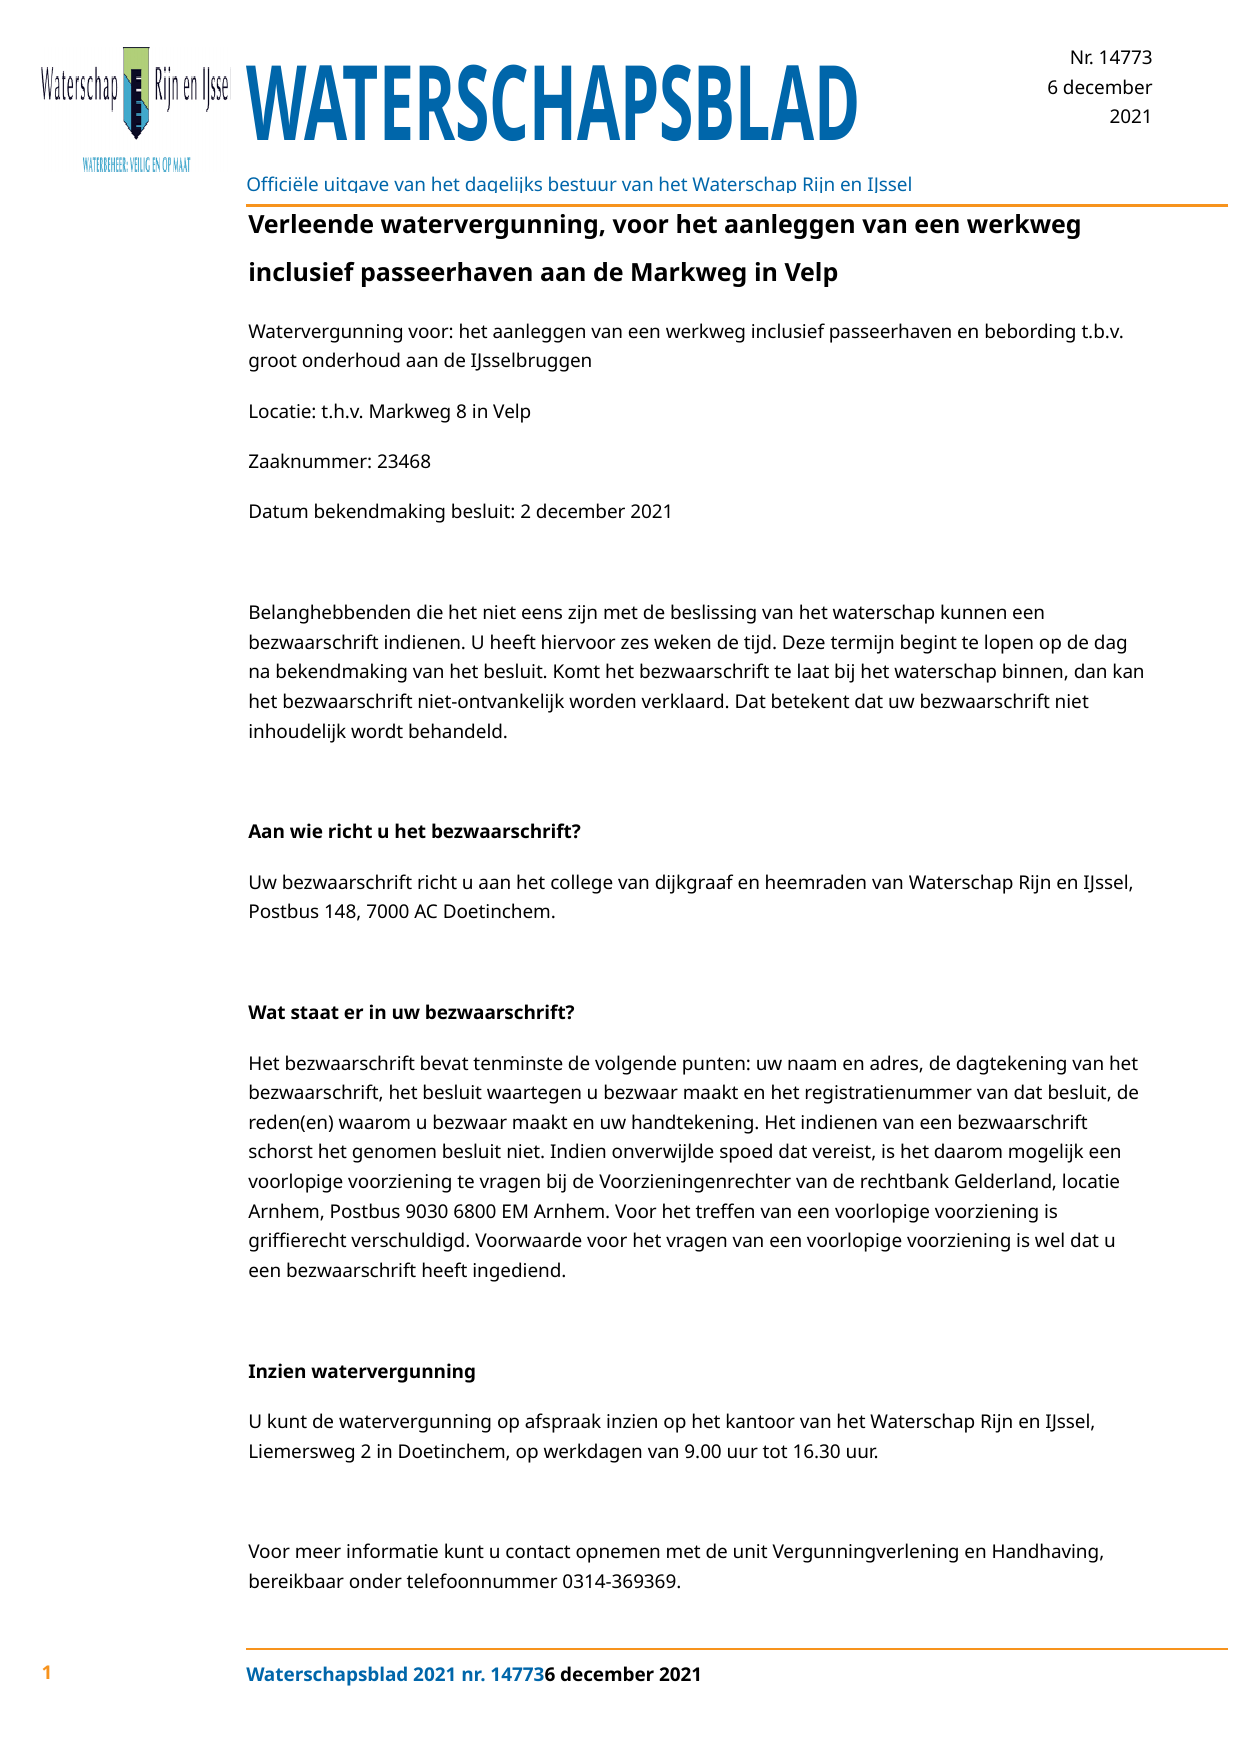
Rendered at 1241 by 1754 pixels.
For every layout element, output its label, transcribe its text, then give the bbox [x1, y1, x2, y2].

text Voor meer informatie kunt u contact opnemen met de unit Vergunningverlening en Handhaving, bereikbaar onder telefoonnummer 0314-369369. [248, 1539, 1152, 1594]
text Aan wie richt u het bezwaarschrift? [248, 819, 1152, 844]
text Locatie: t.h.v. Markweg 8 in Velp [248, 398, 1152, 424]
text Belanghebbenden die het niet eens zijn met de beslissing van het waterschap kunnen een bezwaarschrift indienen. U heeft hiervoor zes weken de tijd. Deze termijn begint te lopen op de dag na bekendmaking van het besluit. Komt het bezwaarschrift te laat bij het waterschap binnen, dan kan het bezwaarschrift niet-ontvankelijk worden verklaard. Dat betekent dat uw bezwaarschrift niet inhoudelijk wordt behandeld. [248, 599, 1152, 744]
text Het bezwaarschrift bevat tenminste de volgende punten: uw naam en adres, de dagtekening van het bezwaarschrift, het besluit waartegen u bezwaar maakt en het registratienummer van dat besluit, de reden(en) waarom u bezwaar maakt en uw handtekening. Het indienen van een bezwaarschrift schorst het genomen besluit niet. Indien onverwijlde spoed dat vereist, is het daarom mogelijk een voorlopige voorziening te vragen bij de Voorzieningenrechter van de rechtbank Gelderland, locatie Arnhem, Postbus 9030 6800 EM Arnhem. Voor het treffen van een voorlopige voorziening is griffierecht verschuldigd. Voorwaarde voor het vragen van een voorlopige voorziening is wel dat u een bezwaarschrift heeft ingediend. [248, 1050, 1152, 1283]
text Datum bekendmaking besluit: 2 december 2021 [248, 499, 1152, 524]
text Verleende watervergunning, voor het aanleggen van een werkweg inclusief passeerhaven aan de Markweg in Velp [248, 207, 1152, 288]
text Zaaknummer: 23468 [248, 448, 1152, 474]
text Watervergunning voor: het aanleggen van een werkweg inclusief passeerhaven en bebording t.b.v. groot onderhoud aan de IJsselbruggen [248, 318, 1152, 373]
text U kunt de watervergunning op afspraak inzien op het kantoor van het Waterschap Rijn en IJssel, Liemersweg 2 in Doetinchem, op werkdagen van 9.00 uur tot 16.30 uur. [248, 1408, 1152, 1464]
text Inzien watervergunning [248, 1358, 1152, 1384]
text Wat staat er in uw bezwaarschrift? [248, 999, 1152, 1025]
picture [41, 47, 231, 172]
text Uw bezwaarschrift richt u aan het college van dijkgraaf en heemraden van Waterschap Rijn en IJssel, Postbus 148, 7000 AC Doetinchem. [248, 869, 1152, 924]
